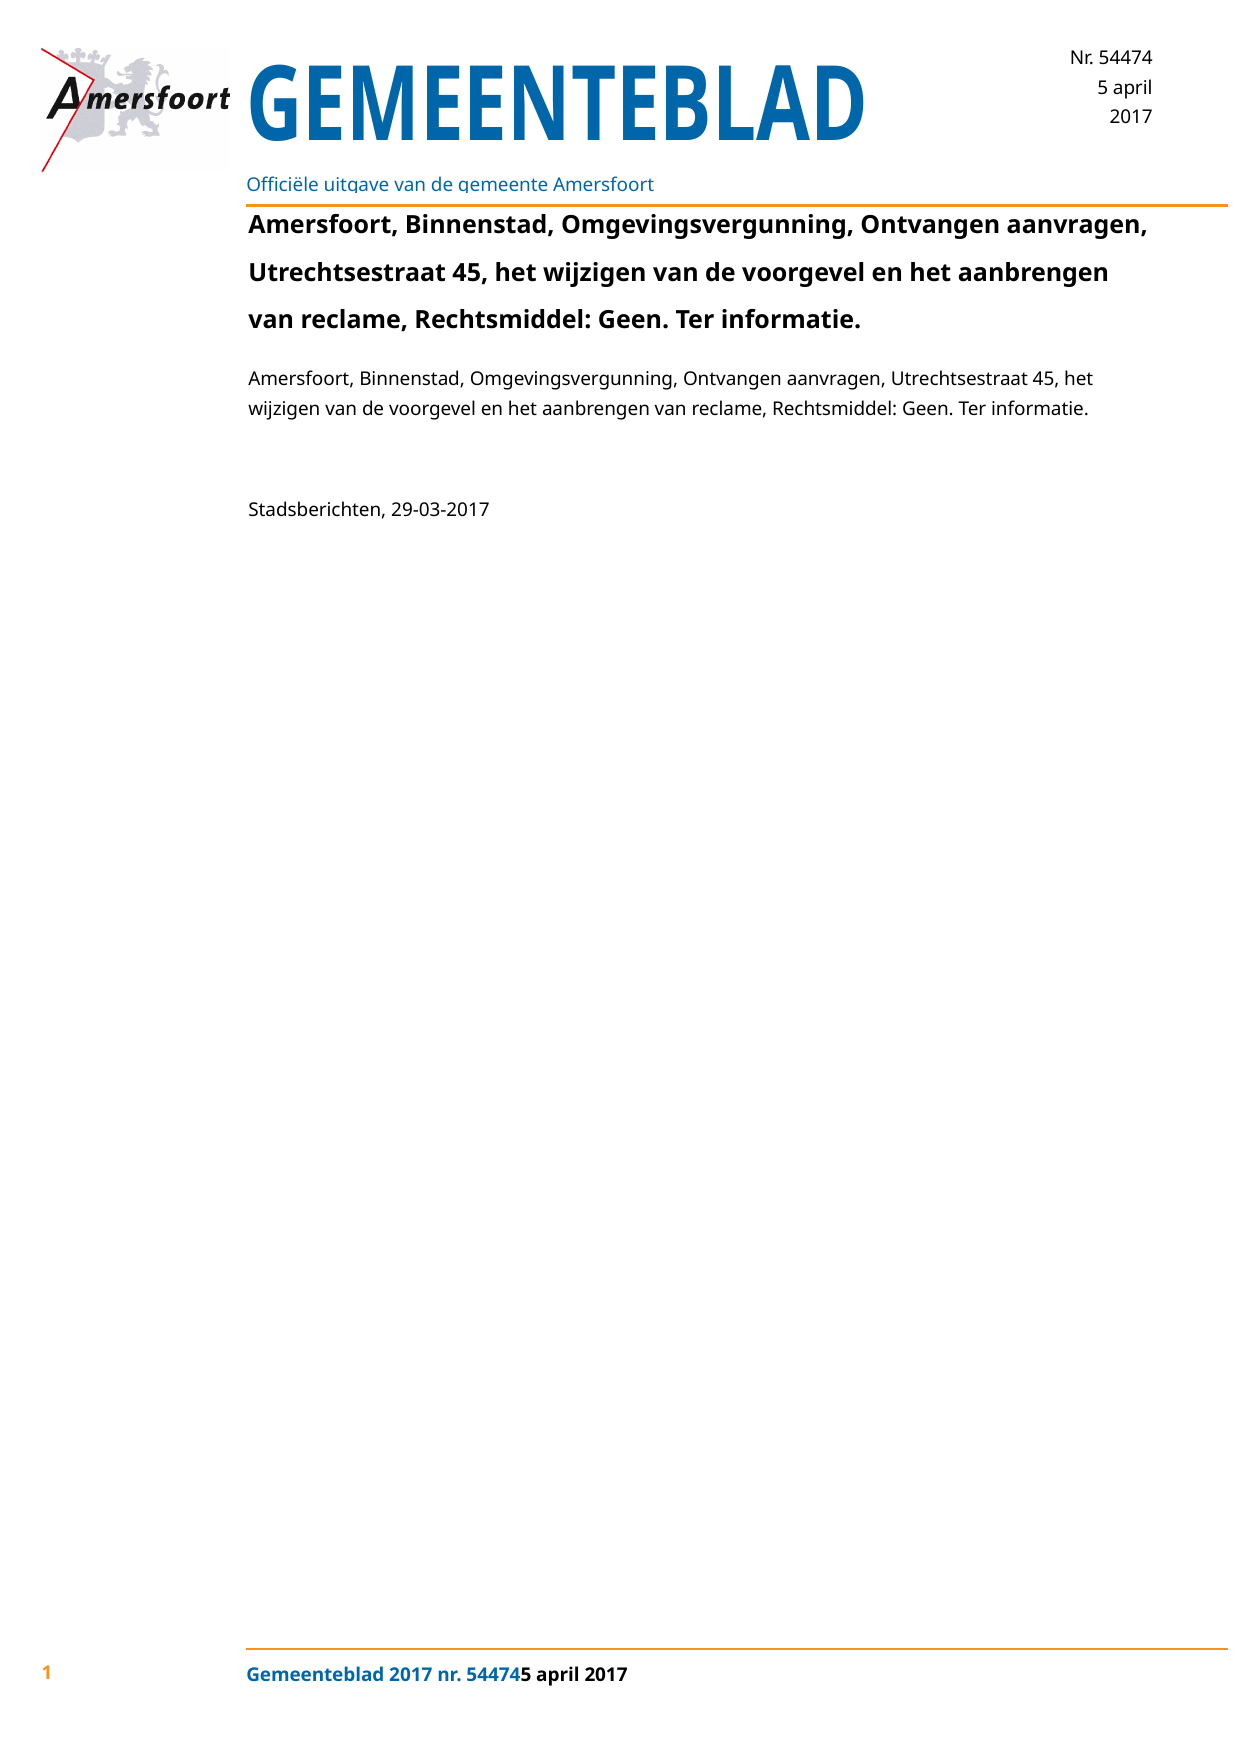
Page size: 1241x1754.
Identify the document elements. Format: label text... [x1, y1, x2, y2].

text Stadsberichten, 29-03-2017 [248, 496, 1152, 522]
text Amersfoort, Binnenstad, Omgevingsvergunning, Ontvangen aanvragen, Utrechtsestraat 45, het wijzigen van de voorgevel en het aanbrengen van reclame, Rechtsmiddel: Geen. Ter informatie. [248, 366, 1152, 421]
picture [41, 47, 231, 172]
text Amersfoort, Binnenstad, Omgevingsvergunning, Ontvangen aanvragen, Utrechtsestraat 45, het wijzigen van de voorgevel en het aanbrengen van reclame, Rechtsmiddel: Geen. Ter informatie. [248, 207, 1152, 336]
